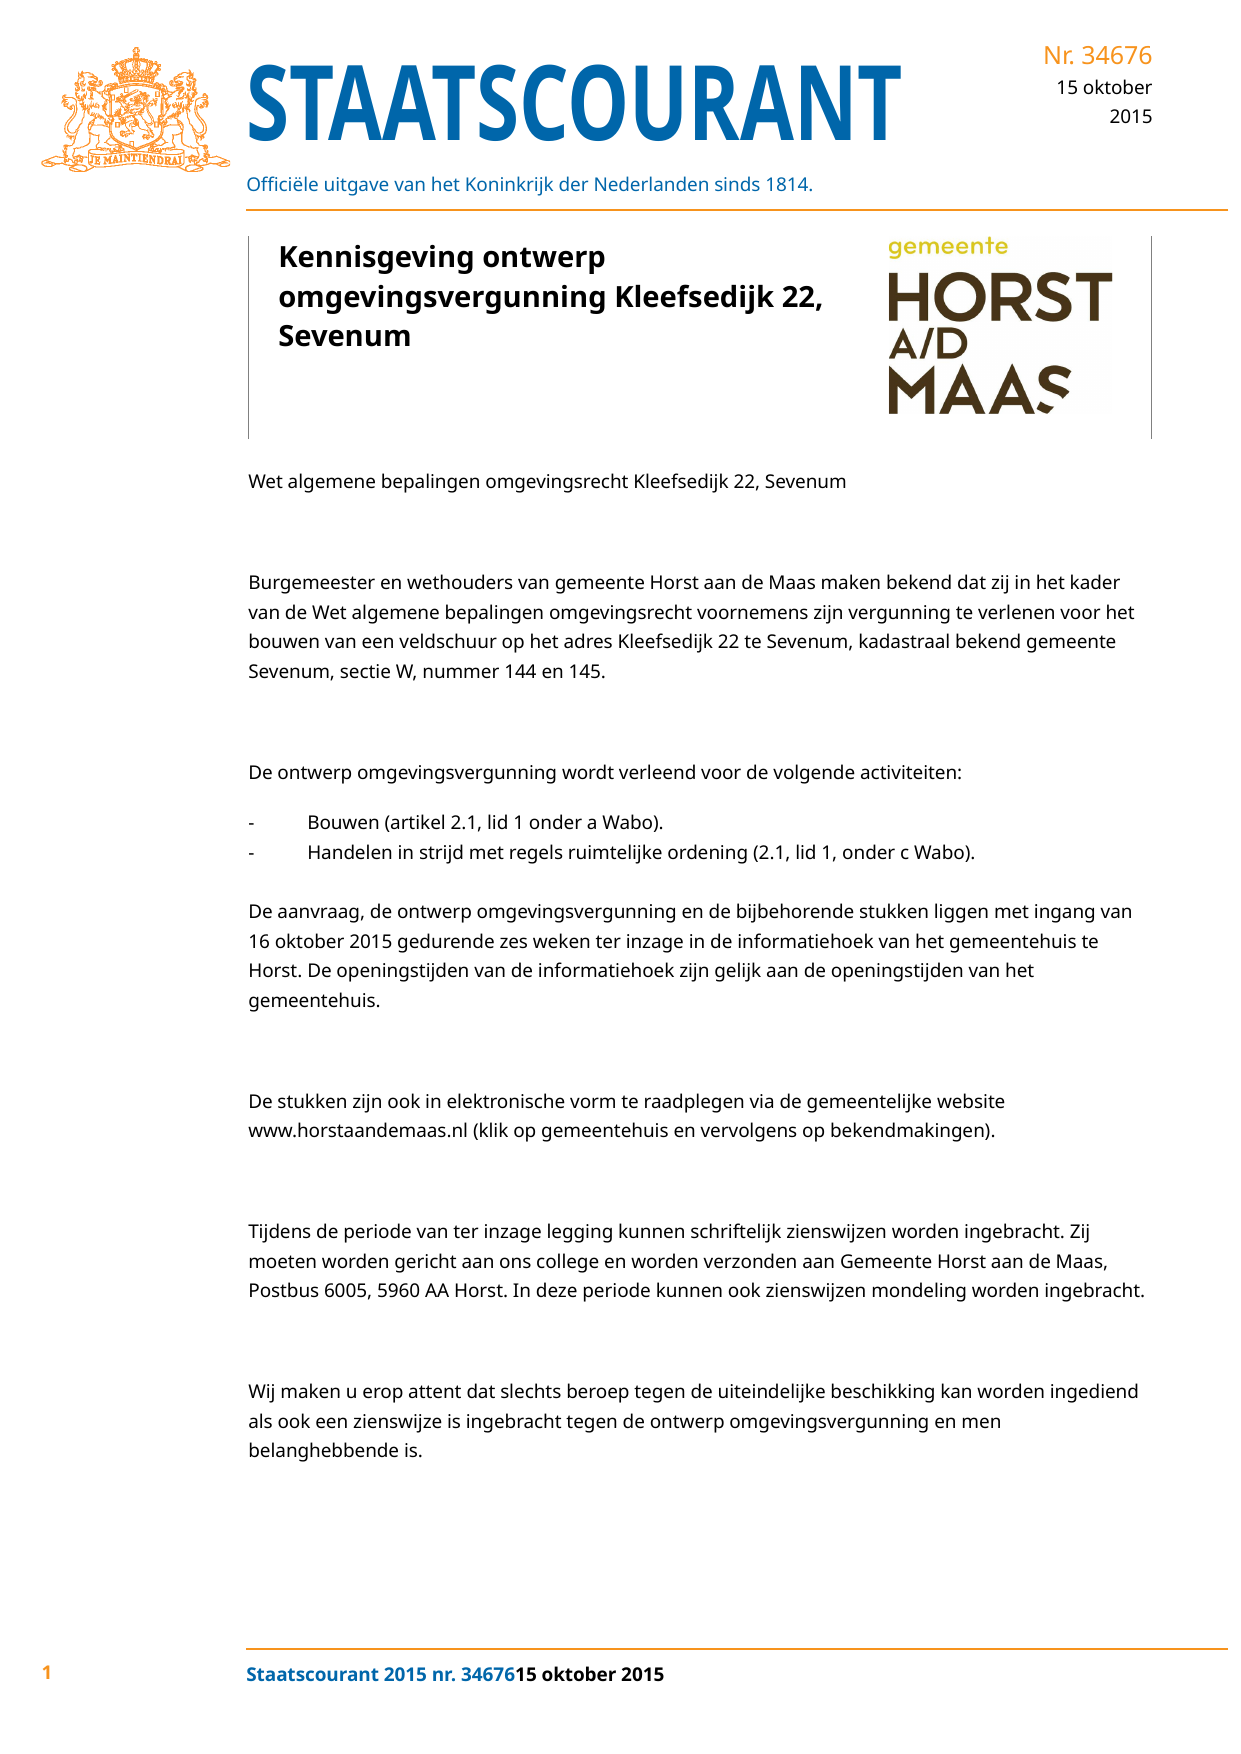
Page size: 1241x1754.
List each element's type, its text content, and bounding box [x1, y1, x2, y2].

text Burgemeester en wethouders van gemeente Horst aan de Maas maken bekend dat zij in het kader van de Wet algemene bepalingen omgevingsrecht voornemens zijn vergunning te verlenen voor het bouwen van een veldschuur op het adres Kleefsedijk 22 te Sevenum, kadastraal bekend gemeente Sevenum, sectie W, nummer 144 en 145. [248, 569, 1152, 684]
text Wet algemene bepalingen omgevingsrecht Kleefsedijk 22, Sevenum [248, 469, 1152, 494]
text De aanvraag, de ontwerp omgevingsvergunning en de bijbehorende stukken liggen met ingang van 16 oktober 2015 gedurende zes weken ter inzage in de informatiehoek van het gemeentehuis te Horst. De openingstijden van de informatiehoek zijn gelijk aan de openingstijden van het gemeentehuis. [248, 898, 1152, 1013]
text De stukken zijn ook in elektronische vorm te raadplegen via de gemeentelijke website www.horstaandemaas.nl (klik op gemeentehuis en vervolgens op bekendmakingen). [248, 1088, 1152, 1143]
list Bouwen (artikel 2.1, lid 1 onder a Wabo). [248, 809, 1152, 835]
list Handelen in strijd met regels ruimtelijke ordening (2.1, lid 1, onder c Wabo). [248, 839, 1152, 865]
text Tijdens de periode van ter inzage legging kunnen schriftelijk zienswijzen worden ingebracht. Zij moeten worden gericht aan ons college en worden verzonden aan Gemeente Horst aan de Maas, Postbus 6005, 5960 AA Horst. In deze periode kunnen ook zienswijzen mondeling worden ingebracht. [248, 1218, 1152, 1303]
picture [888, 236, 1113, 414]
table_header [1113, 236, 1151, 413]
text De ontwerp omgevingsvergunning wordt verleend voor de volgende activiteiten: [248, 759, 1152, 785]
picture [41, 47, 231, 172]
table_header Kennisgeving ontwerp omgevingsvergunning Kleefsedijk 22, Sevenum [249, 236, 850, 439]
text Wij maken u erop attent dat slechts beroep tegen de uiteindelijke beschikking kan worden ingediend als ook een zienswijze is ingebracht tegen de ontwerp omgevingsvergunning en men belanghebbende is. [248, 1378, 1152, 1463]
table_header [850, 414, 1151, 439]
table_header [850, 236, 888, 413]
